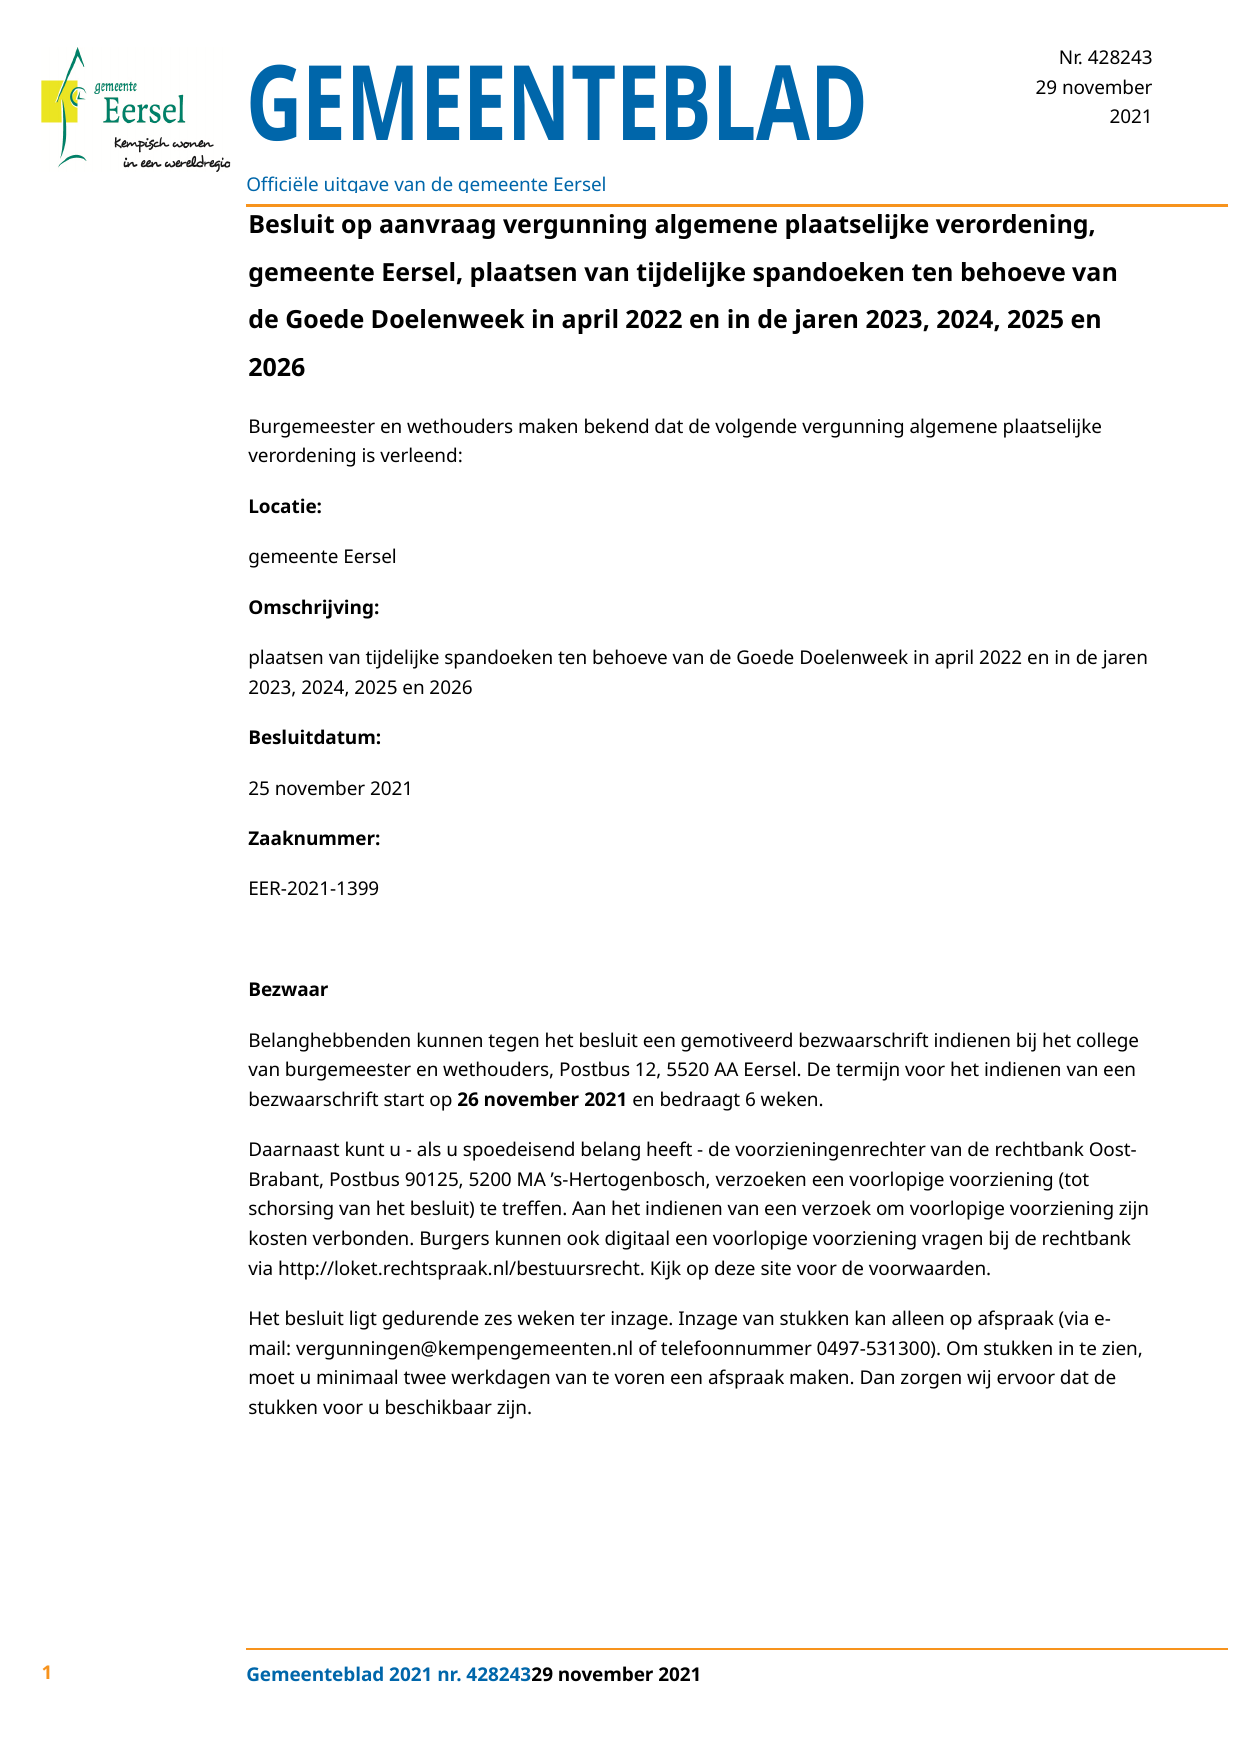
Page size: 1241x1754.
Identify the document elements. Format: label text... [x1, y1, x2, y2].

text Zaaknummer: [248, 825, 1152, 851]
text EER-2021-1399 [248, 876, 1152, 901]
text Het besluit ligt gedurende zes weken ter inzage. Inzage van stukken kan alleen op afspraak (via e-mail: vergunningen@kempengemeenten.nl of telefoonnummer 0497-531300). Om stukken in te zien, moet u minimaal twee werkdagen van te voren een afspraak maken. Dan zorgen wij ervoor dat de stukken voor u beschikbaar zijn. [248, 1305, 1152, 1420]
text Locatie: [248, 493, 1152, 519]
text Omschrijving: [248, 594, 1152, 620]
text 25 november 2021 [248, 775, 1152, 801]
text Daarnaast kunt u - als u spoedeisend belang heeft - de voorzieningenrechter van de rechtbank Oost-Brabant, Postbus 90125, 5200 MA ’s-Hertogenbosch, verzoeken een voorlopige voorziening (tot schorsing van het besluit) te treffen. Aan het indienen van een verzoek om voorlopige voorziening zijn kosten verbonden. Burgers kunnen ook digitaal een voorlopige voorziening vragen bij de rechtbank via http://loket.rechtspraak.nl/bestuursrecht. Kijk op deze site voor de voorwaarden. [248, 1136, 1152, 1281]
text plaatsen van tijdelijke spandoeken ten behoeve van de Goede Doelenweek in april 2022 en in de jaren 2023, 2024, 2025 en 2026 [248, 644, 1152, 700]
text gemeente Eersel [248, 543, 1152, 569]
picture [41, 47, 231, 172]
text Burgemeester en wethouders maken bekend dat de volgende vergunning algemene plaatselijke verordening is verleend: [248, 413, 1152, 468]
text Bezwaar [248, 976, 1152, 1002]
text Belanghebbenden kunnen tegen het besluit een gemotiveerd bezwaarschrift indienen bij het college van burgemeester en wethouders, Postbus 12, 5520 AA Eersel. De termijn voor het indienen van een bezwaarschrift start op 26 november 2021 en bedraagt 6 weken. [248, 1027, 1152, 1112]
text Besluit op aanvraag vergunning algemene plaatselijke verordening, gemeente Eersel, plaatsen van tijdelijke spandoeken ten behoeve van de Goede Doelenweek in april 2022 en in de jaren 2023, 2024, 2025 en 2026 [248, 207, 1152, 384]
text Besluitdatum: [248, 724, 1152, 750]
